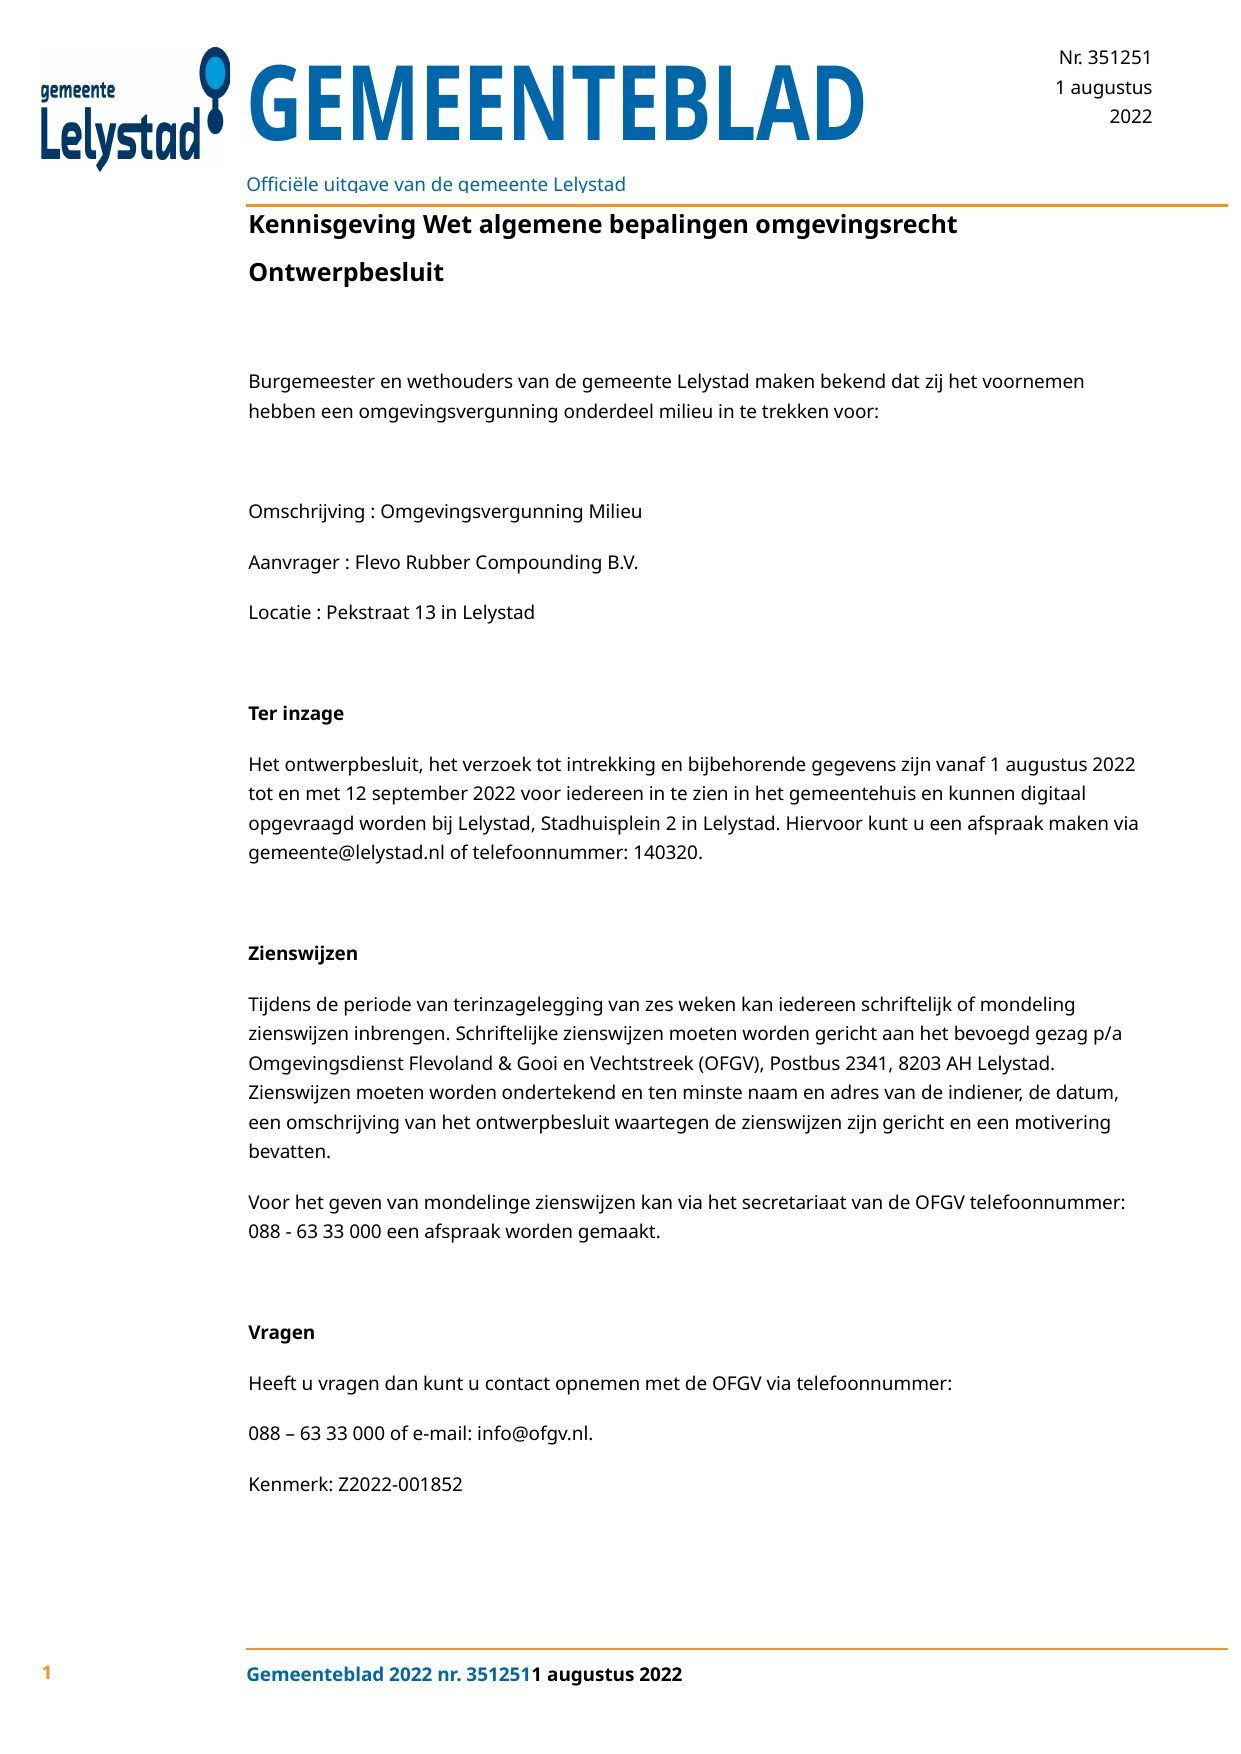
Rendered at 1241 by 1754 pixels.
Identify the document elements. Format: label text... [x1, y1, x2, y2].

text Ter inzage [248, 700, 1152, 726]
text Omschrijving : Omgevingsvergunning Milieu [248, 499, 1152, 524]
text Het ontwerpbesluit, het verzoek tot intrekking en bijbehorende gegevens zijn vanaf 1 augustus 2022 tot en met 12 september 2022 voor iedereen in te zien in het gemeentehuis en kunnen digitaal opgevraagd worden bij Lelystad, Stadhuisplein 2 in Lelystad. Hiervoor kunt u een afspraak maken via gemeente@lelystad.nl of telefoonnummer: 140320. [248, 751, 1152, 865]
text Burgemeester en wethouders van de gemeente Lelystad maken bekend dat zij het voornemen hebben een omgevingsvergunning onderdeel milieu in te trekken voor: [248, 368, 1152, 424]
text Locatie : Pekstraat 13 in Lelystad [248, 599, 1152, 625]
picture [41, 47, 231, 172]
text Voor het geven van mondelinge zienswijzen kan via het secretariaat van de OFGV telefoonnummer: 088 - 63 33 000 een afspraak worden gemaakt. [248, 1189, 1152, 1244]
text Kennisgeving Wet algemene bepalingen omgevingsrecht Ontwerpbesluit [248, 207, 1152, 288]
text Zienswijzen [248, 940, 1152, 966]
text Kenmerk: Z2022-001852 [248, 1471, 1152, 1497]
text Vragen [248, 1319, 1152, 1345]
text Heeft u vragen dan kunt u contact opnemen met de OFGV via telefoonnummer: [248, 1370, 1152, 1396]
text Tijdens de periode van terinzagelegging van zes weken kan iedereen schriftelijk of mondeling zienswijzen inbrengen. Schriftelijke zienswijzen moeten worden gericht aan het bevoegd gezag p/a Omgevingsdienst Flevoland & Gooi en Vechtstreek (OFGV), Postbus 2341, 8203 AH Lelystad. Zienswijzen moeten worden ondertekend en ten minste naam en adres van de indiener, de datum, een omschrijving van het ontwerpbesluit waartegen de zienswijzen zijn gericht en een motivering bevatten. [248, 991, 1152, 1164]
text 088 – 63 33 000 of e-mail: info@ofgv.nl. [248, 1420, 1152, 1446]
text Aanvrager : Flevo Rubber Compounding B.V. [248, 549, 1152, 575]
